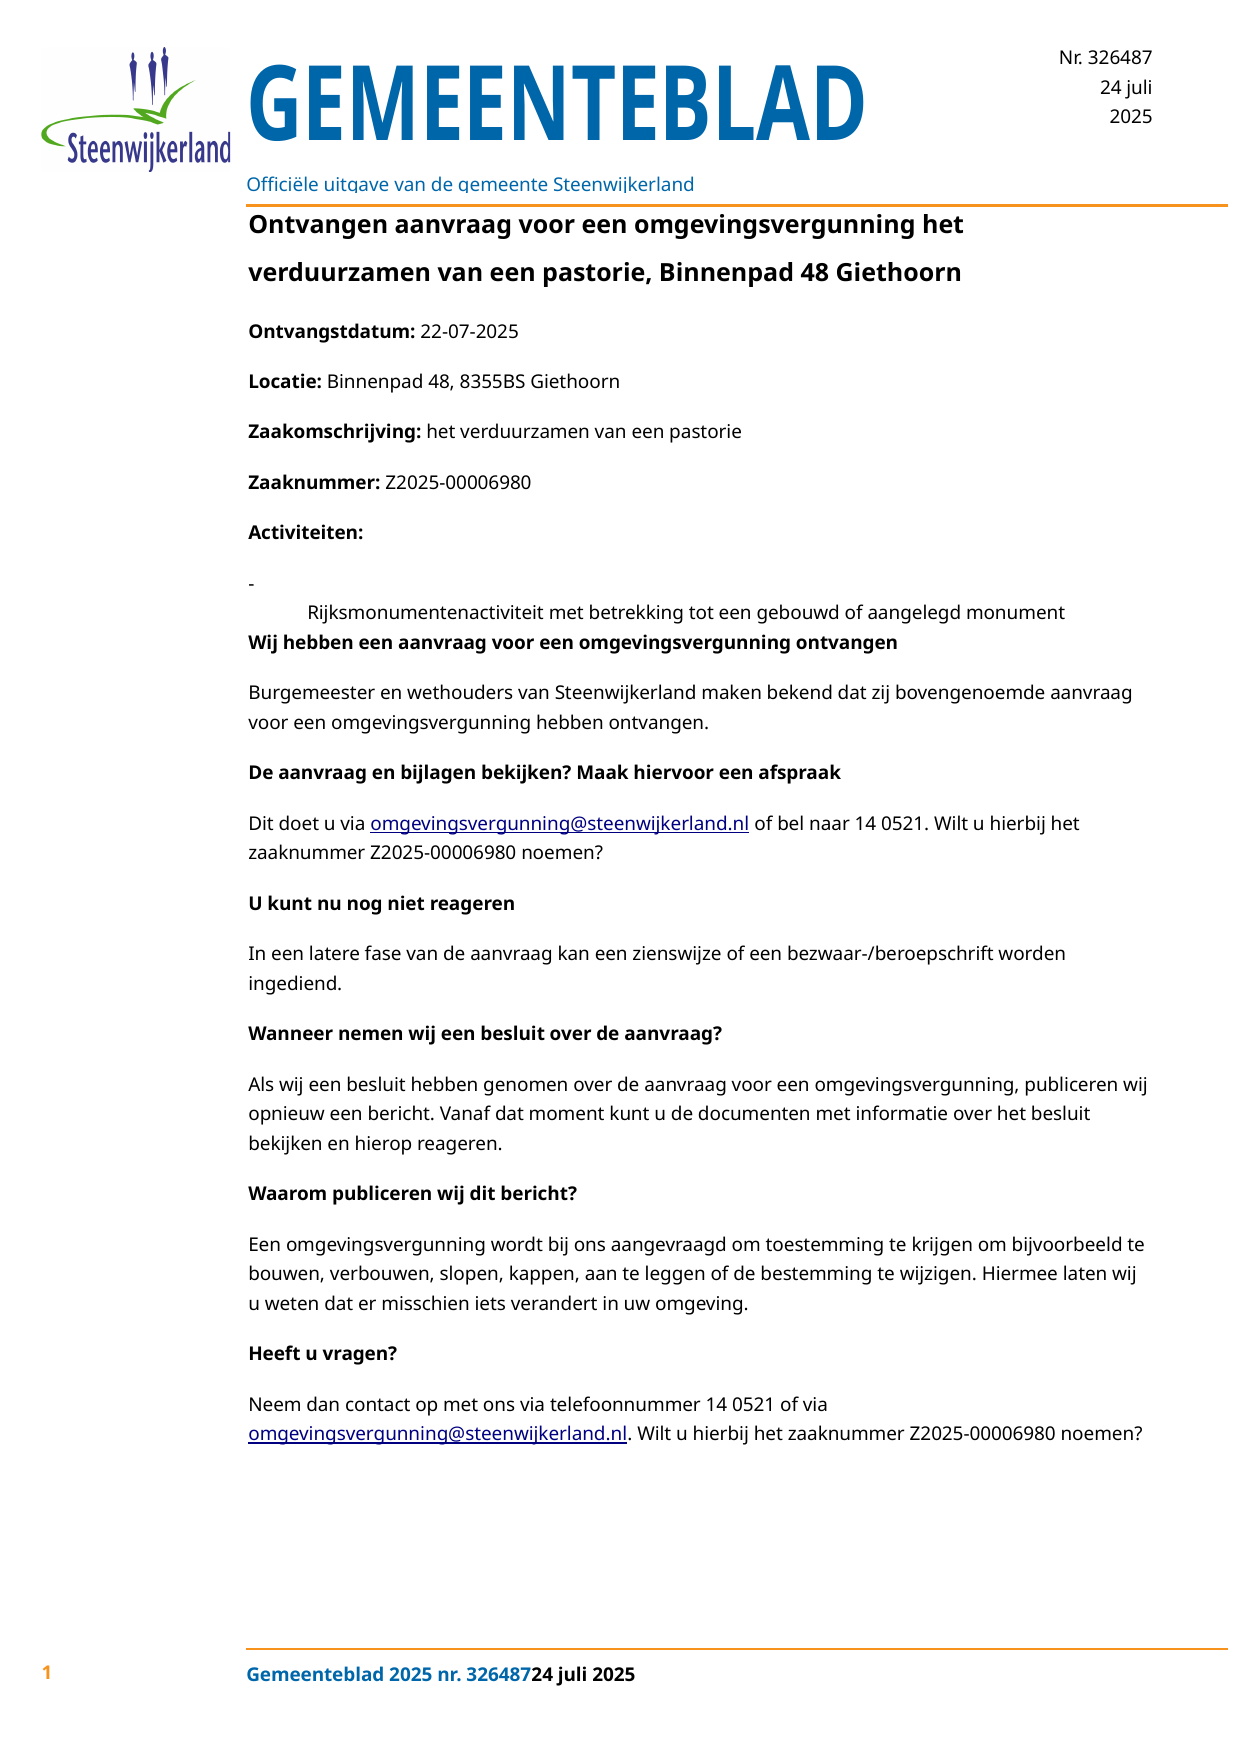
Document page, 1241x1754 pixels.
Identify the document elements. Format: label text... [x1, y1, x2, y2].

text Ontvangstdatum: 22-07-2025 [248, 318, 1152, 344]
text Locatie: Binnenpad 48, 8355BS Giethoorn [248, 368, 1152, 394]
text Zaaknummer: Z2025-00006980 [248, 469, 1152, 495]
text Heeft u vragen? [248, 1340, 1152, 1366]
picture [41, 47, 231, 172]
list Rijksmonumentenactiviteit met betrekking tot een gebouwd of aangelegd monument [248, 599, 1152, 625]
text U kunt nu nog niet reageren [248, 890, 1152, 916]
text Activiteiten: [248, 519, 1152, 545]
text In een latere fase van de aanvraag kan een zienswijze of een bezwaar-/beroepschrift worden ingediend. [248, 940, 1152, 996]
text Een omgevingsvergunning wordt bij ons aangevraagd om toestemming te krijgen om bijvoorbeeld te bouwen, verbouwen, slopen, kappen, aan te leggen of de bestemming te wijzigen. Hiermee laten wij u weten dat er misschien iets verandert in uw omgeving. [248, 1231, 1152, 1316]
text Waarom publiceren wij dit bericht? [248, 1180, 1152, 1206]
text Burgemeester en wethouders van Steenwijkerland maken bekend dat zij bovengenoemde aanvraag voor een omgevingsvergunning hebben ontvangen. [248, 679, 1152, 735]
text Ontvangen aanvraag voor een omgevingsvergunning het verduurzamen van een pastorie, Binnenpad 48 Giethoorn [248, 207, 1152, 288]
text Wij hebben een aanvraag voor een omgevingsvergunning ontvangen [248, 629, 1152, 655]
text Zaakomschrijving: het verduurzamen van een pastorie [248, 419, 1152, 444]
text De aanvraag en bijlagen bekijken? Maak hiervoor een afspraak [248, 759, 1152, 785]
text Dit doet u via omgevingsvergunning@steenwijkerland.nl of bel naar 14 0521. Wilt u hierbij het zaaknummer Z2025-00006980 noemen? [248, 810, 1152, 865]
text Neem dan contact op met ons via telefoonnummer 14 0521 of via omgevingsvergunning@steenwijkerland.nl. Wilt u hierbij het zaaknummer Z2025-00006980 noemen? [248, 1391, 1152, 1446]
text Als wij een besluit hebben genomen over de aanvraag voor een omgevingsvergunning, publiceren wij opnieuw een bericht. Vanaf dat moment kunt u de documenten met informatie over het besluit bekijken en hierop reageren. [248, 1071, 1152, 1156]
text Wanneer nemen wij een besluit over de aanvraag? [248, 1020, 1152, 1046]
